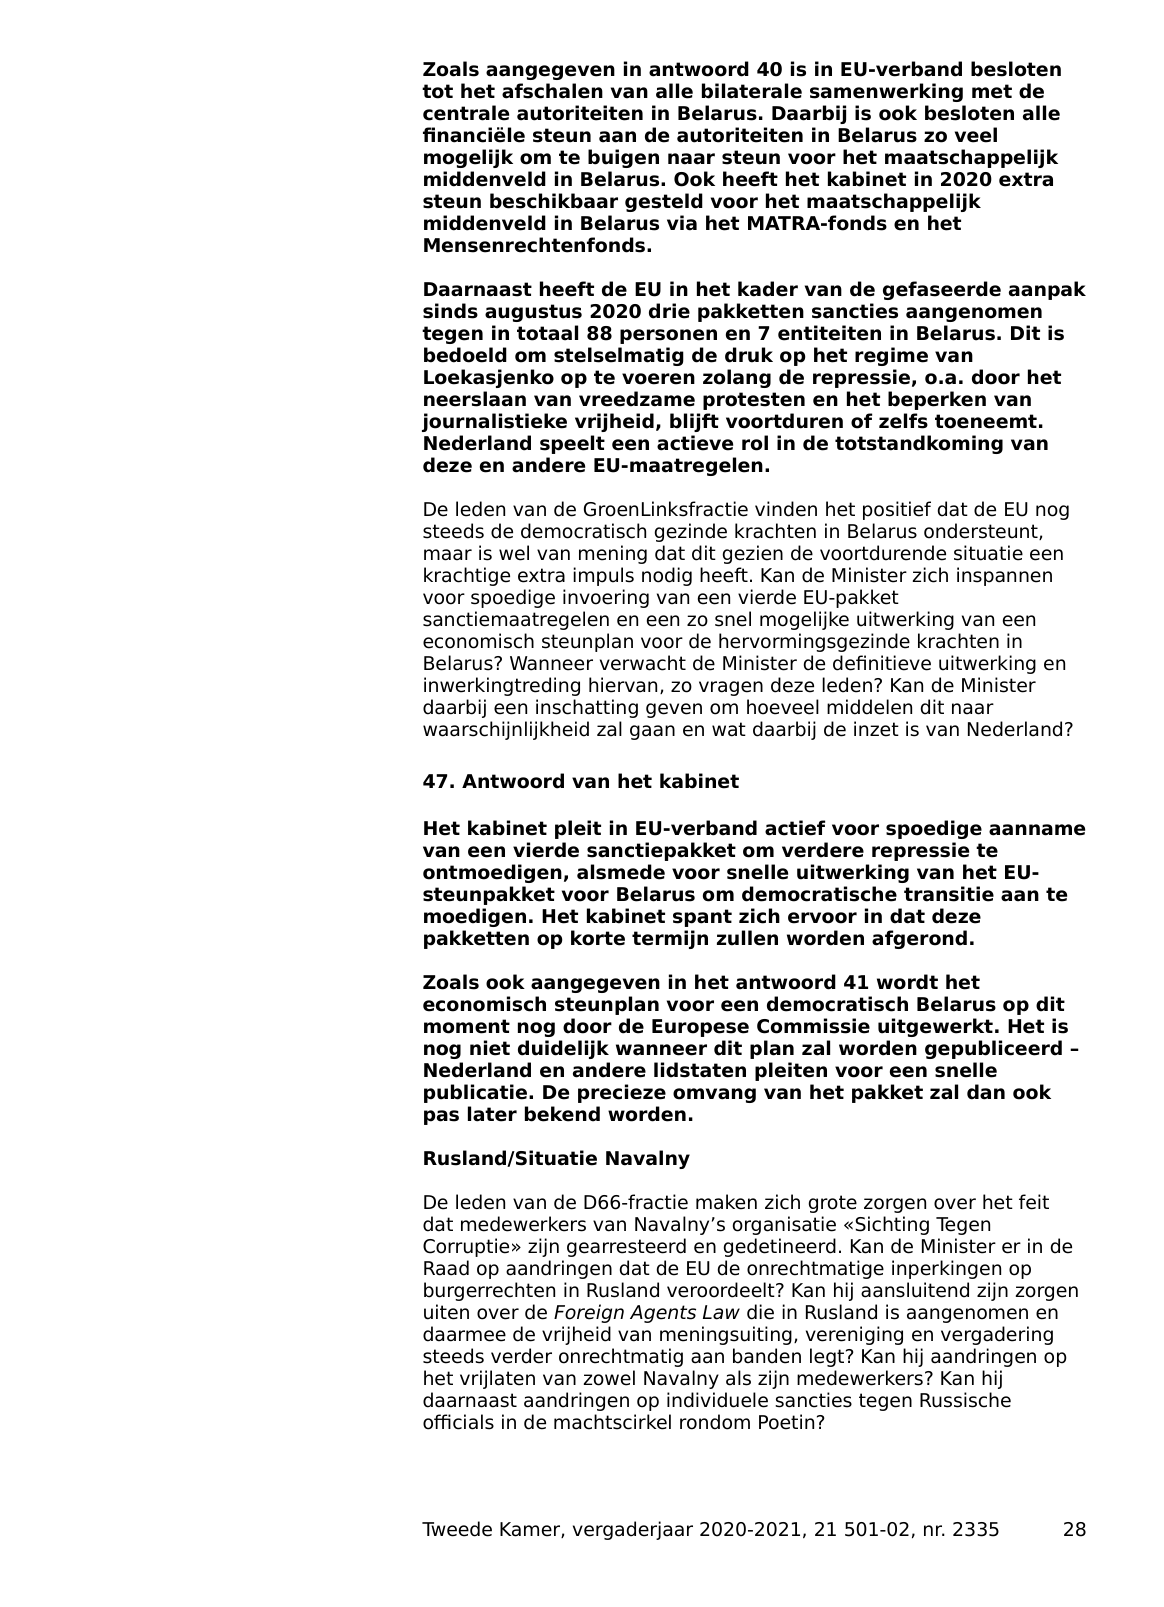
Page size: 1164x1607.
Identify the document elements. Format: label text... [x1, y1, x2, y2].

text Het kabinet pleit in EU-verband actief voor spoedige aanname van een vierde sanctiepakket om verdere repressie te ontmoedigen, alsmede voor snelle uitwerking van het EU-steunpakket voor Belarus om democratische transitie aan te moedigen. Het kabinet spant zich ervoor in dat deze pakketten op korte termijn zullen worden afgerond. [422, 818, 1087, 950]
subtitle 47. Antwoord van het kabinet [422, 771, 1087, 793]
text Zoals ook aangegeven in het antwoord 41 wordt het economisch steunplan voor een democratisch Belarus op dit moment nog door de Europese Commissie uitgewerkt. Het is nog niet duidelijk wanneer dit plan zal worden gepubliceerd – Nederland en andere lidstaten pleiten voor een snelle publicatie. De precieze omvang van het pakket zal dan ook pas later bekend worden. [422, 972, 1087, 1126]
text Daarnaast heeft de EU in het kader van de gefaseerde aanpak sinds augustus 2020 drie pakketten sancties aangenomen tegen in totaal 88 personen en 7 entiteiten in Belarus. Dit is bedoeld om stelselmatig de druk op het regime van Loekasjenko op te voeren zolang de repressie, o.a. door het neerslaan van vreedzame protesten en het beperken van journalistieke vrijheid, blijft voortduren of zelfs toeneemt. Nederland speelt een actieve rol in de totstandkoming van deze en andere EU-maatregelen. [422, 279, 1087, 477]
text Zoals aangegeven in antwoord 40 is in EU-verband besloten tot het afschalen van alle bilaterale samenwerking met de centrale autoriteiten in Belarus. Daarbij is ook besloten alle financiële steun aan de autoriteiten in Belarus zo veel mogelijk om te buigen naar steun voor het maatschappelijk middenveld in Belarus. Ook heeft het kabinet in 2020 extra steun beschikbaar gesteld voor het maatschappelijk middenveld in Belarus via het MATRA-fonds en het Mensenrechtenfonds. [422, 59, 1087, 257]
text De leden van de D66-fractie maken zich grote zorgen over het feit dat medewerkers van Navalny’s organisatie «Sichting Tegen Corruptie» zijn gearresteerd en gedetineerd. Kan de Minister er in de Raad op aandringen dat de EU de onrechtmatige inperkingen op burgerrechten in Rusland veroordeelt? Kan hij aansluitend zijn zorgen uiten over de Foreign Agents Law die in Rusland is aangenomen en daarmee de vrijheid van meningsuiting, vereniging en vergadering steeds verder onrechtmatig aan banden legt? Kan hij aandringen op het vrijlaten van zowel Navalny als zijn medewerkers? Kan hij daarnaast aandringen op individuele sancties tegen Russische officials in de machtscirkel rondom Poetin? [422, 1192, 1087, 1434]
text De leden van de GroenLinksfractie vinden het positief dat de EU nog steeds de democratisch gezinde krachten in Belarus ondersteunt, maar is wel van mening dat dit gezien de voortdurende situatie een krachtige extra impuls nodig heeft. Kan de Minister zich inspannen voor spoedige invoering van een vierde EU-pakket sanctiemaatregelen en een zo snel mogelijke uitwerking van een economisch steunplan voor de hervormingsgezinde krachten in Belarus? Wanneer verwacht de Minister de definitieve uitwerking en inwerkingtreding hiervan, zo vragen deze leden? Kan de Minister daarbij een inschatting geven om hoeveel middelen dit naar waarschijnlijkheid zal gaan en wat daarbij de inzet is van Nederland? [422, 499, 1087, 741]
subtitle Rusland/Situatie Navalny [422, 1148, 1087, 1170]
